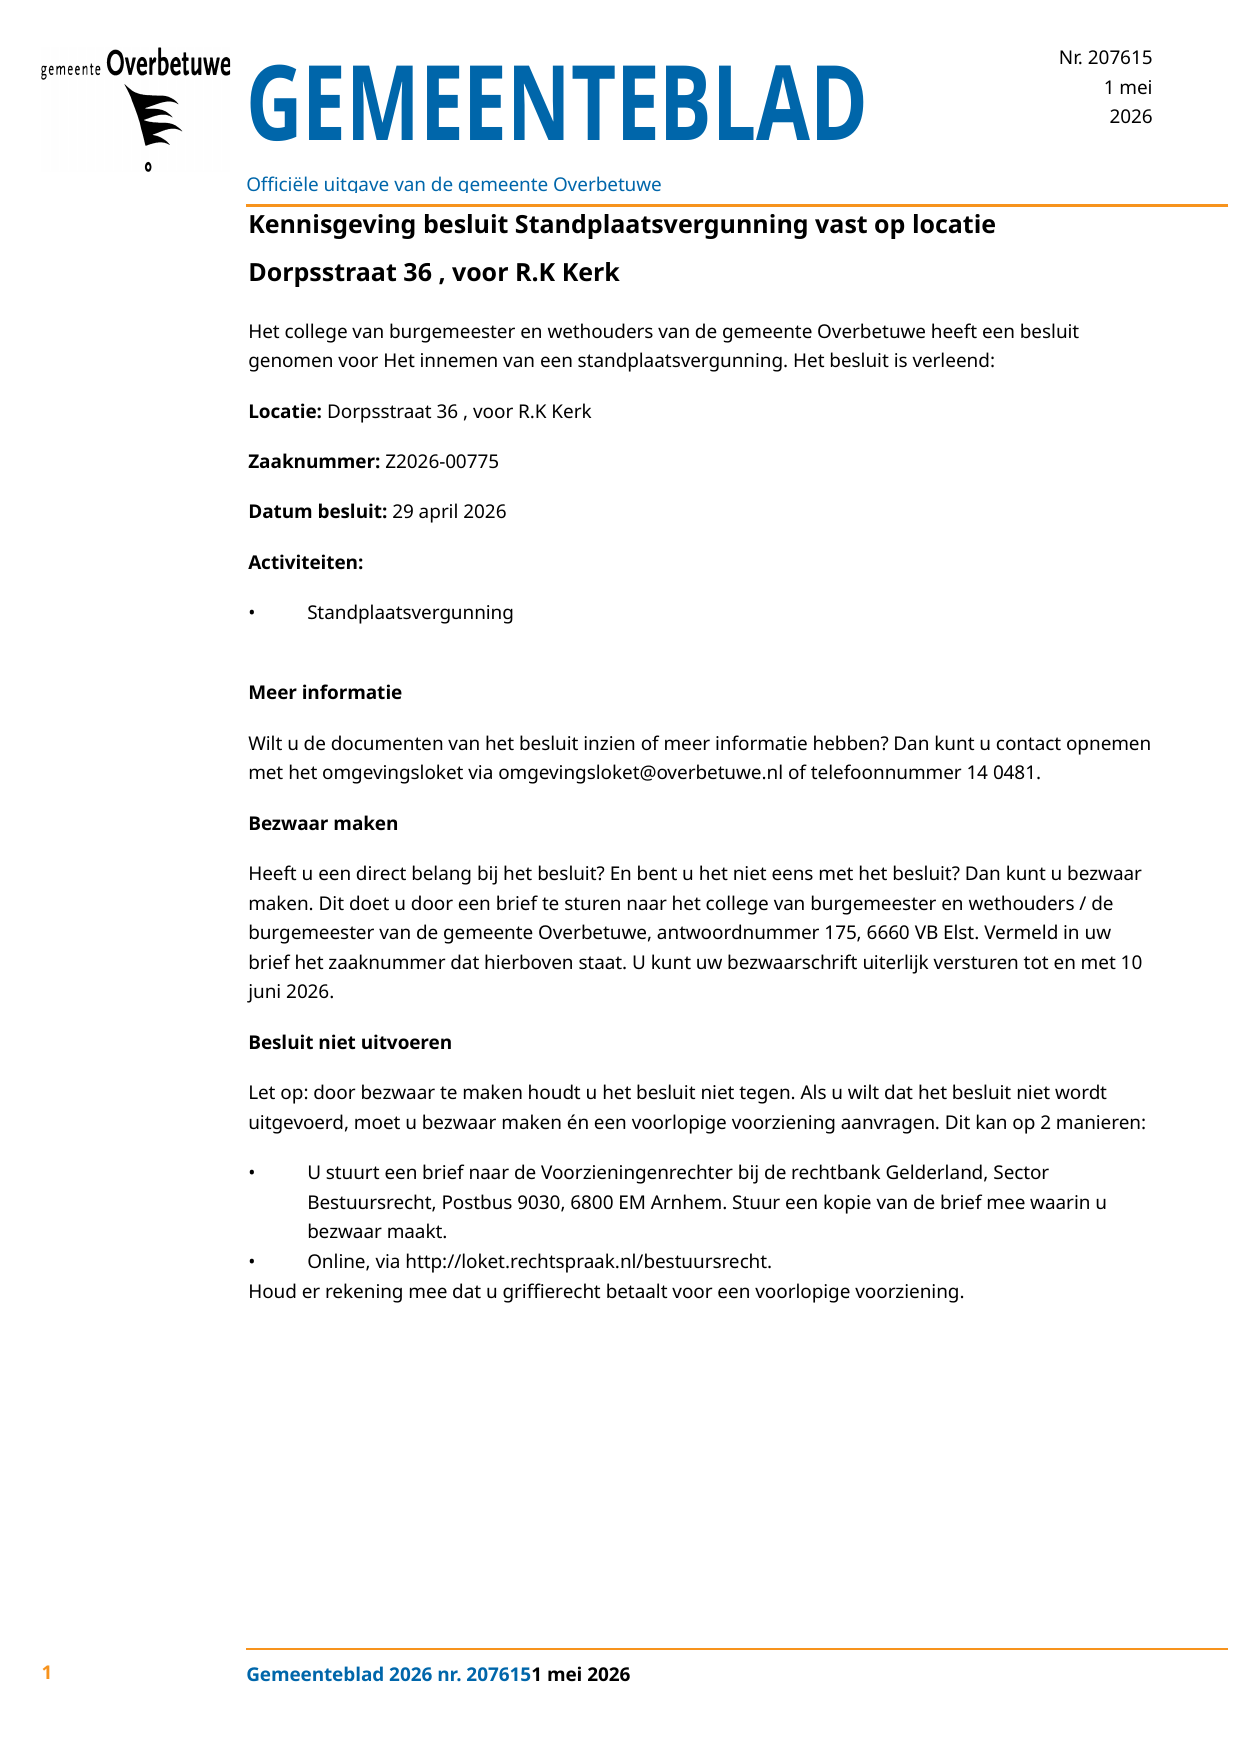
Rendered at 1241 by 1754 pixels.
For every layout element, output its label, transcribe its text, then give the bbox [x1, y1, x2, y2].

text Besluit niet uitvoeren [248, 1029, 1152, 1055]
text Activiteiten: [248, 549, 1152, 575]
list Online, via http://loket.rechtspraak.nl/bestuursrecht. [248, 1248, 1152, 1274]
text Kennisgeving besluit Standplaatsvergunning vast op locatie Dorpsstraat 36 , voor R.K Kerk [248, 207, 1152, 288]
text Datum besluit: 29 april 2026 [248, 499, 1152, 524]
text Houd er rekening mee dat u griffierecht betaalt voor een voorlopige voorziening. [248, 1278, 1152, 1304]
list Standplaatsvergunning [248, 599, 1152, 625]
text Zaaknummer: Z2026-00775 [248, 448, 1152, 474]
text Heeft u een direct belang bij het besluit? En bent u het niet eens met het besluit? Dan kunt u bezwaar maken. Dit doet u door een brief te sturen naar het college van burgemeester en wethouders / de burgemeester van de gemeente Overbetuwe, antwoordnummer 175, 6660 VB Elst. Vermeld in uw brief het zaaknummer dat hierboven staat. U kunt uw bezwaarschrift uiterlijk versturen tot en met 10 juni 2026. [248, 860, 1152, 1004]
list U stuurt een brief naar de Voorzieningenrechter bij de rechtbank Gelderland, Sector Bestuursrecht, Postbus 9030, 6800 EM Arnhem. Stuur een kopie van de brief mee waarin u bezwaar maakt. [248, 1159, 1152, 1244]
picture [41, 47, 231, 172]
text Wilt u de documenten van het besluit inzien of meer informatie hebben? Dan kunt u contact opnemen met het omgevingsloket via omgevingsloket@overbetuwe.nl of telefoonnummer 14 0481. [248, 730, 1152, 785]
text Let op: door bezwaar te maken houdt u het besluit niet tegen. Als u wilt dat het besluit niet wordt uitgevoerd, moet u bezwaar maken én een voorlopige voorziening aanvragen. Dit kan op 2 manieren: [248, 1079, 1152, 1135]
text Locatie: Dorpsstraat 36 , voor R.K Kerk [248, 398, 1152, 424]
text Meer informatie [248, 679, 1152, 705]
text Het college van burgemeester en wethouders van de gemeente Overbetuwe heeft een besluit genomen voor Het innemen van een standplaatsvergunning. Het besluit is verleend: [248, 318, 1152, 373]
text Bezwaar maken [248, 810, 1152, 836]
